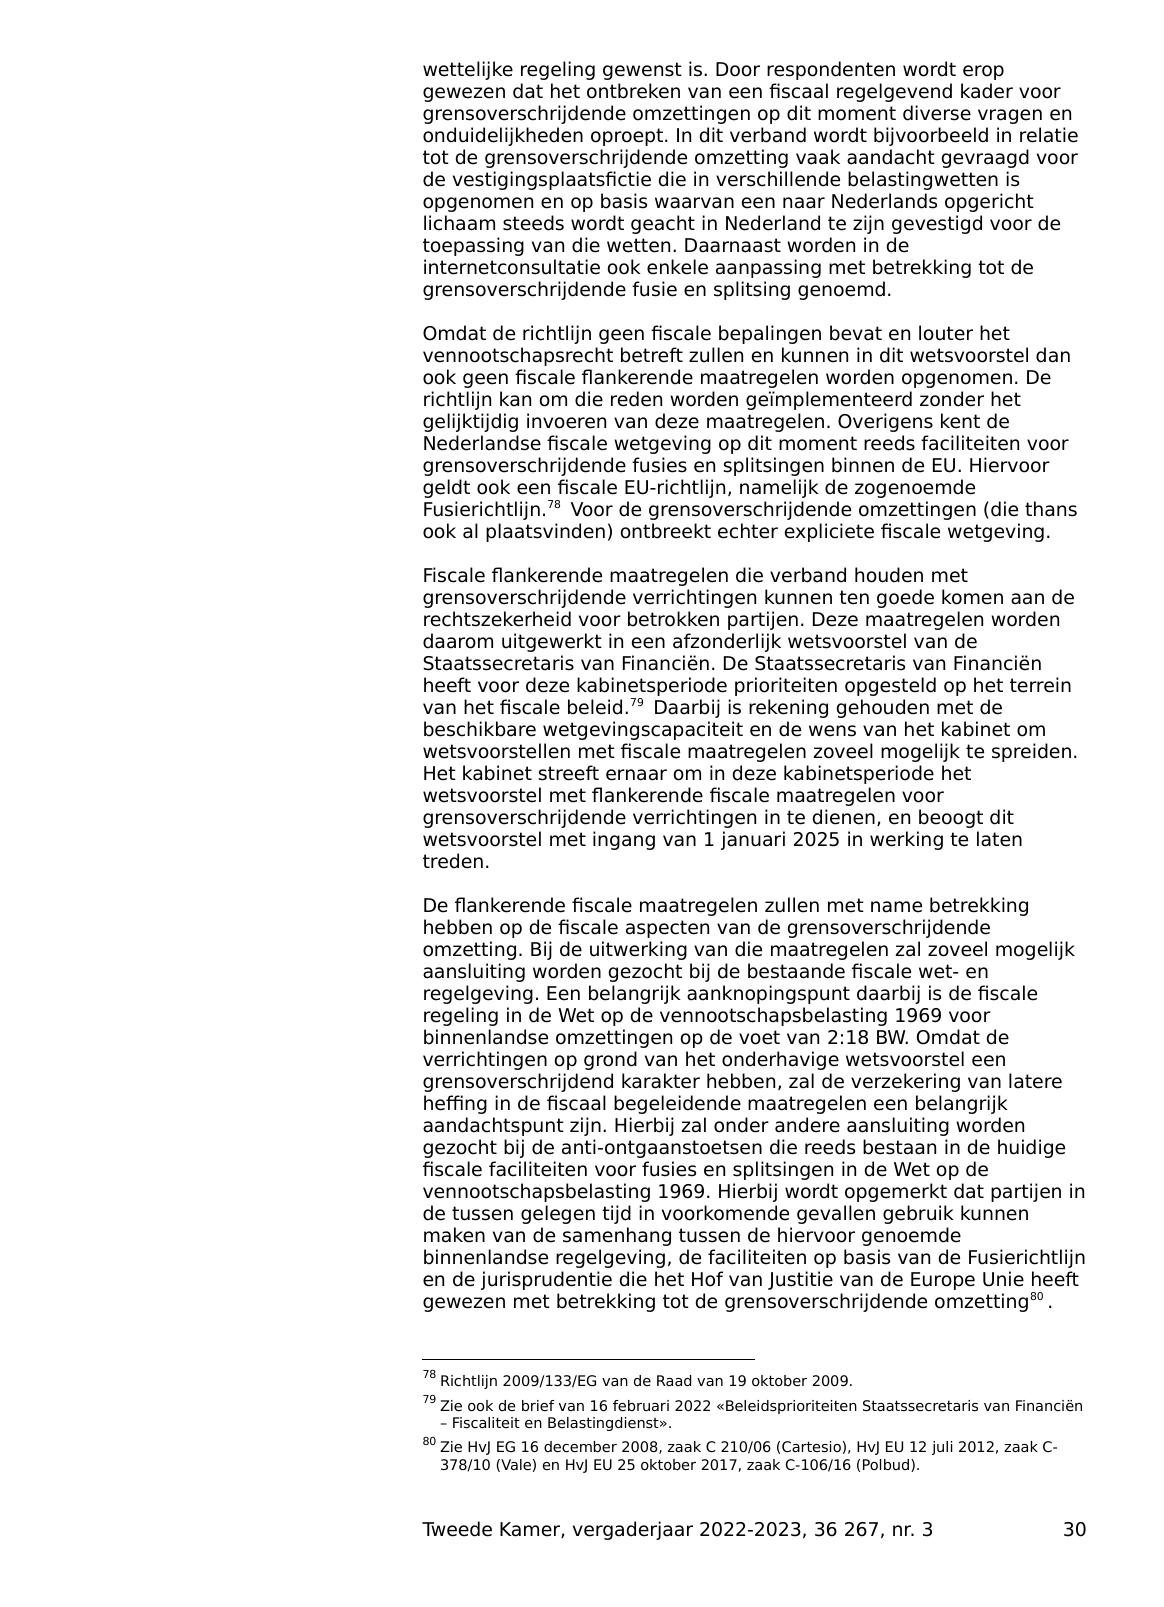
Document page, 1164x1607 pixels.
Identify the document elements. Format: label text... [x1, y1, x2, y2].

text wettelijke regeling gewenst is. Door respondenten wordt erop gewezen dat het ontbreken van een fiscaal regelgevend kader voor grensoverschrijdende omzettingen op dit moment diverse vragen en onduidelijkheden oproept. In dit verband wordt bijvoorbeeld in relatie tot de grensoverschrijdende omzetting vaak aandacht gevraagd voor de vestigingsplaatsfictie die in verschillende belastingwetten is opgenomen en op basis waarvan een naar Nederlands opgericht lichaam steeds wordt geacht in Nederland te zijn gevestigd voor de toepassing van die wetten. Daarnaast worden in de internetconsultatie ook enkele aanpassing met betrekking tot de grensoverschrijdende fusie en splitsing genoemd. [422, 59, 1087, 301]
text Fiscale flankerende maatregelen die verband houden met grensoverschrijdende verrichtingen kunnen ten goede komen aan de rechtszekerheid voor betrokken partijen. Deze maatregelen worden daarom uitgewerkt in een afzonderlijk wetsvoorstel van de Staatssecretaris van Financiën. De Staatssecretaris van Financiën heeft voor deze kabinetsperiode prioriteiten opgesteld op het terrein van het fiscale beleid. Daarbij is rekening gehouden met de beschikbare wetgevingscapaciteit en de wens van het kabinet om wetsvoorstellen met fiscale maatregelen zoveel mogelijk te spreiden. Het kabinet streeft ernaar om in deze kabinetsperiode het wetsvoorstel met flankerende fiscale maatregelen voor grensoverschrijdende verrichtingen in te dienen, en beoogt dit wetsvoorstel met ingang van 1 januari 2025 in werking te laten treden. [422, 565, 1087, 873]
text De flankerende fiscale maatregelen zullen met name betrekking hebben op de fiscale aspecten van de grensoverschrijdende omzetting. Bij de uitwerking van die maatregelen zal zoveel mogelijk aansluiting worden gezocht bij de bestaande fiscale wet- en regelgeving. Een belangrijk aanknopingspunt daarbij is de fiscale regeling in de Wet op de vennootschapsbelasting 1969 voor binnenlandse omzettingen op de voet van 2:18 BW. Omdat de verrichtingen op grond van het onderhavige wetsvoorstel een grensoverschrijdend karakter hebben, zal de verzekering van latere heffing in de fiscaal begeleidende maatregelen een belangrijk aandachtspunt zijn. Hierbij zal onder andere aansluiting worden gezocht bij de anti-ontgaanstoetsen die reeds bestaan in de huidige fiscale faciliteiten voor fusies en splitsingen in de Wet op de vennootschapsbelasting 1969. Hierbij wordt opgemerkt dat partijen in de tussen gelegen tijd in voorkomende gevallen gebruik kunnen maken van de samenhang tussen de hiervoor genoemde binnenlandse regelgeving, de faciliteiten op basis van de Fusierichtlijn en de jurisprudentie die het Hof van Justitie van de Europe Unie heeft gewezen met betrekking tot de grensoverschrijdende omzetting. [422, 895, 1087, 1312]
text Richtlijn 2009/133/EG van de Raad van 19 oktober 2009. [422, 1368, 1087, 1391]
text Zie HvJ EG 16 december 2008, zaak C 210/06 (Cartesio), HvJ EU 12 juli 2012, zaak C-378/10 (Vale) en HvJ EU 25 oktober 2017, zaak C-106/16 (Polbud). [422, 1435, 1087, 1474]
text Zie ook de brief van 16 februari 2022 «Beleidsprioriteiten Staatssecretaris van Financiën – Fiscaliteit en Belastingdienst». [422, 1393, 1087, 1432]
text Omdat de richtlijn geen fiscale bepalingen bevat en louter het vennootschapsrecht betreft zullen en kunnen in dit wetsvoorstel dan ook geen fiscale flankerende maatregelen worden opgenomen. De richtlijn kan om die reden worden geïmplementeerd zonder het gelijktijdig invoeren van deze maatregelen. Overigens kent de Nederlandse fiscale wetgeving op dit moment reeds faciliteiten voor grensoverschrijdende fusies en splitsingen binnen de EU. Hiervoor geldt ook een fiscale EU-richtlijn, namelijk de zogenoemde Fusierichtlijn. Voor de grensoverschrijdende omzettingen (die thans ook al plaatsvinden) ontbreekt echter expliciete fiscale wetgeving. [422, 323, 1087, 543]
